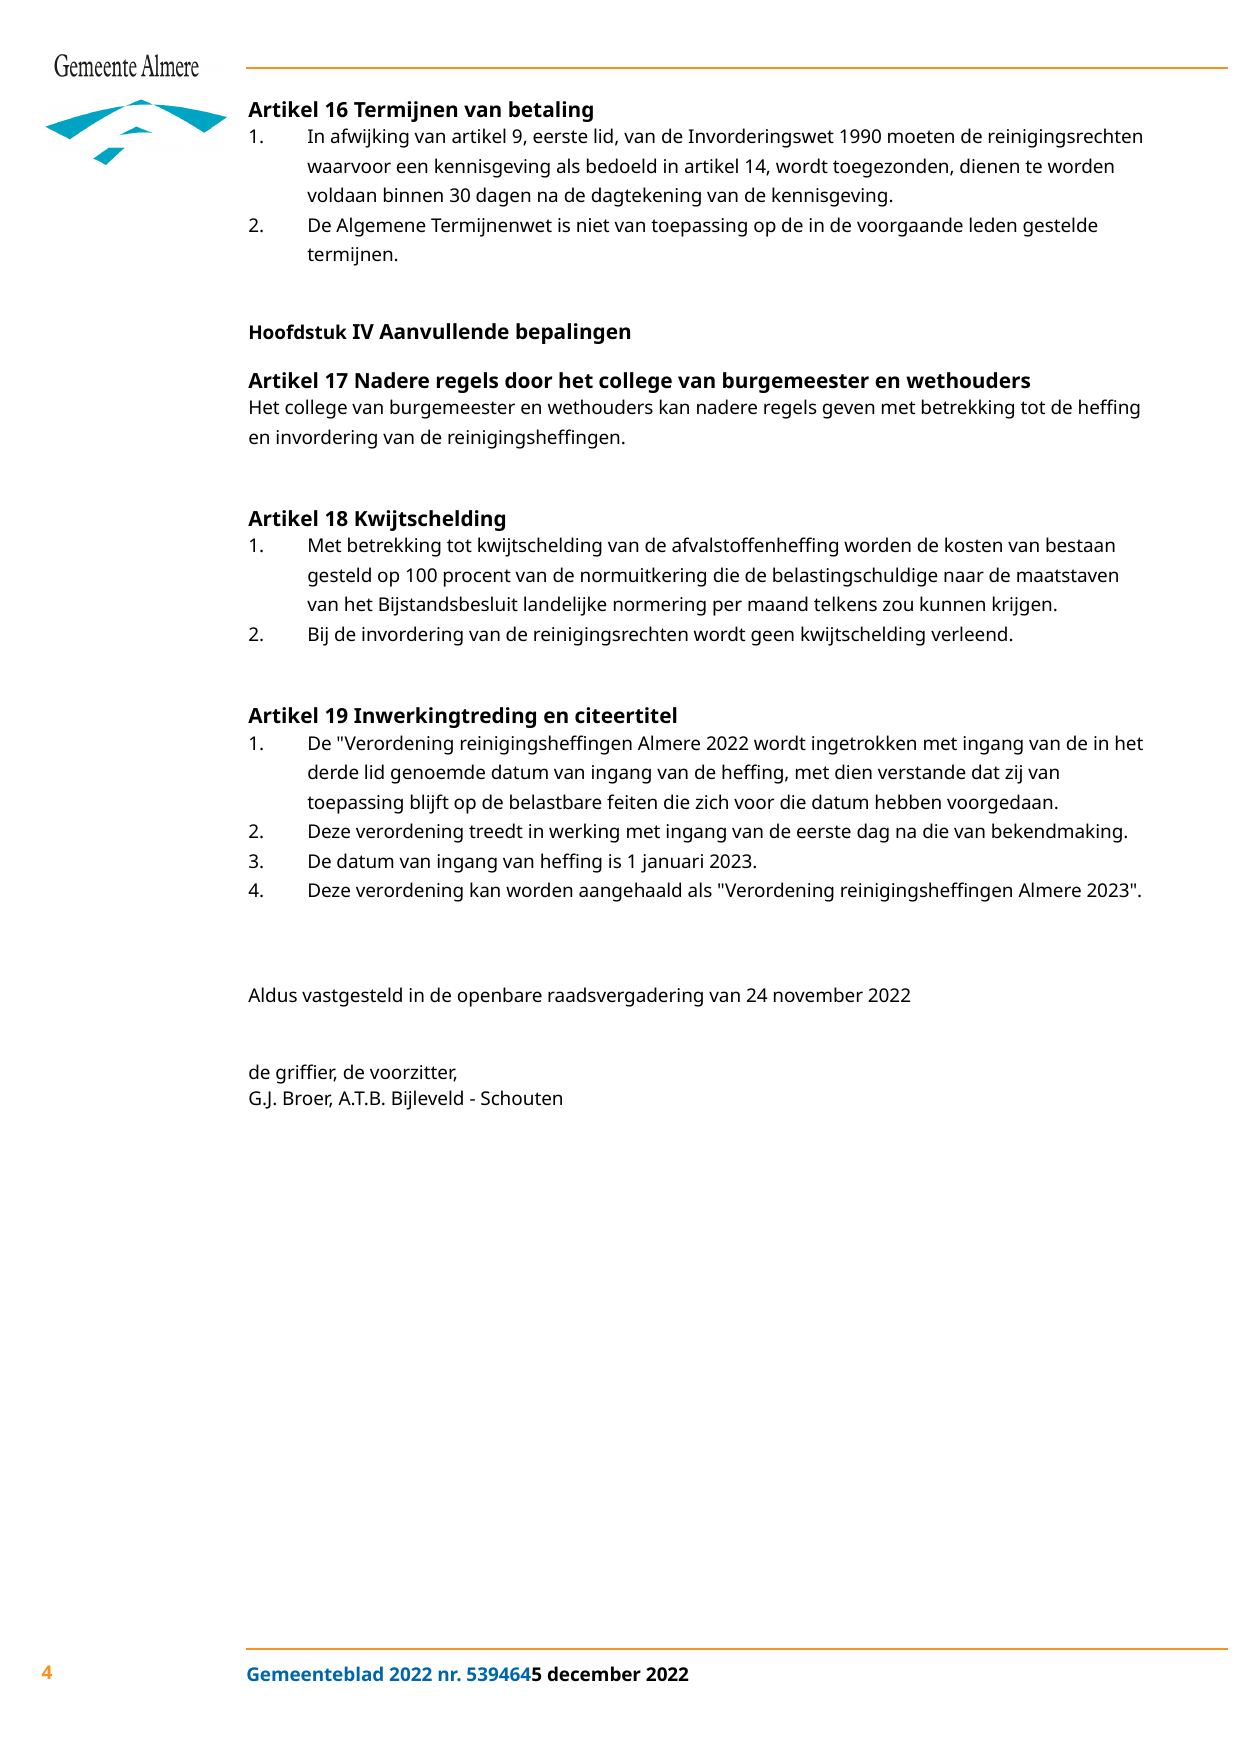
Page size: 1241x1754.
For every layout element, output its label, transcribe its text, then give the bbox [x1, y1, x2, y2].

picture [41, 47, 231, 172]
list De datum van ingang van heffing is 1 januari 2023. [248, 848, 1152, 874]
list Deze verordening kan worden aangehaald als "Verordening reinigingsheffingen Almere 2023". [248, 878, 1152, 903]
text Het college van burgemeester en wethouders kan nadere regels geven met betrekking tot de heffing en invordering van de reinigingsheffingen. [248, 394, 1152, 450]
text G.J. Broer, A.T.B. Bijleveld - Schouten [248, 1085, 1152, 1111]
text Artikel 19 Inwerkingtreding en citeertitel [248, 701, 1152, 730]
list Deze verordening treedt in werking met ingang van de eerste dag na die van bekendmaking. [248, 818, 1152, 844]
list In afwijking van artikel 9, eerste lid, van de Invorderingswet 1990 moeten de reinigingsrechten waarvoor een kennisgeving als bedoeld in artikel 14, wordt toegezonden, dienen te worden voldaan binnen 30 dagen na de dagtekening van de kennisgeving. [248, 123, 1152, 208]
list De "Verordening reinigingsheffingen Almere 2022 wordt ingetrokken met ingang van de in het derde lid genoemde datum van ingang van de heffing, met dien verstande dat zij van toepassing blijft op de belastbare feiten die zich voor die datum hebben voorgedaan. [248, 730, 1152, 814]
text de griffier, de voorzitter, [248, 1059, 1152, 1085]
text Artikel 18 Kwijtschelding [248, 504, 1152, 532]
text Hoofdstuk IV Aanvullende bepalingen [248, 317, 1152, 345]
text Artikel 17 Nadere regels door het college van burgemeester en wethouders [248, 366, 1152, 394]
list Met betrekking tot kwijtschelding van de afvalstoffenheffing worden de kosten van bestaan gesteld op 100 procent van de normuitkering die de belastingschuldige naar de maatstaven van het Bijstandsbesluit landelijke normering per maand telkens zou kunnen krijgen. [248, 532, 1152, 617]
list Bij de invordering van de reinigingsrechten wordt geen kwijtschelding verleend. [248, 621, 1152, 647]
text Aldus vastgesteld in de openbare raadsvergadering van 24 november 2022 [248, 982, 1152, 1008]
list De Algemene Termijnenwet is niet van toepassing op de in de voorgaande leden gestelde termijnen. [248, 212, 1152, 267]
text Artikel 16 Termijnen van betaling [248, 95, 1152, 123]
